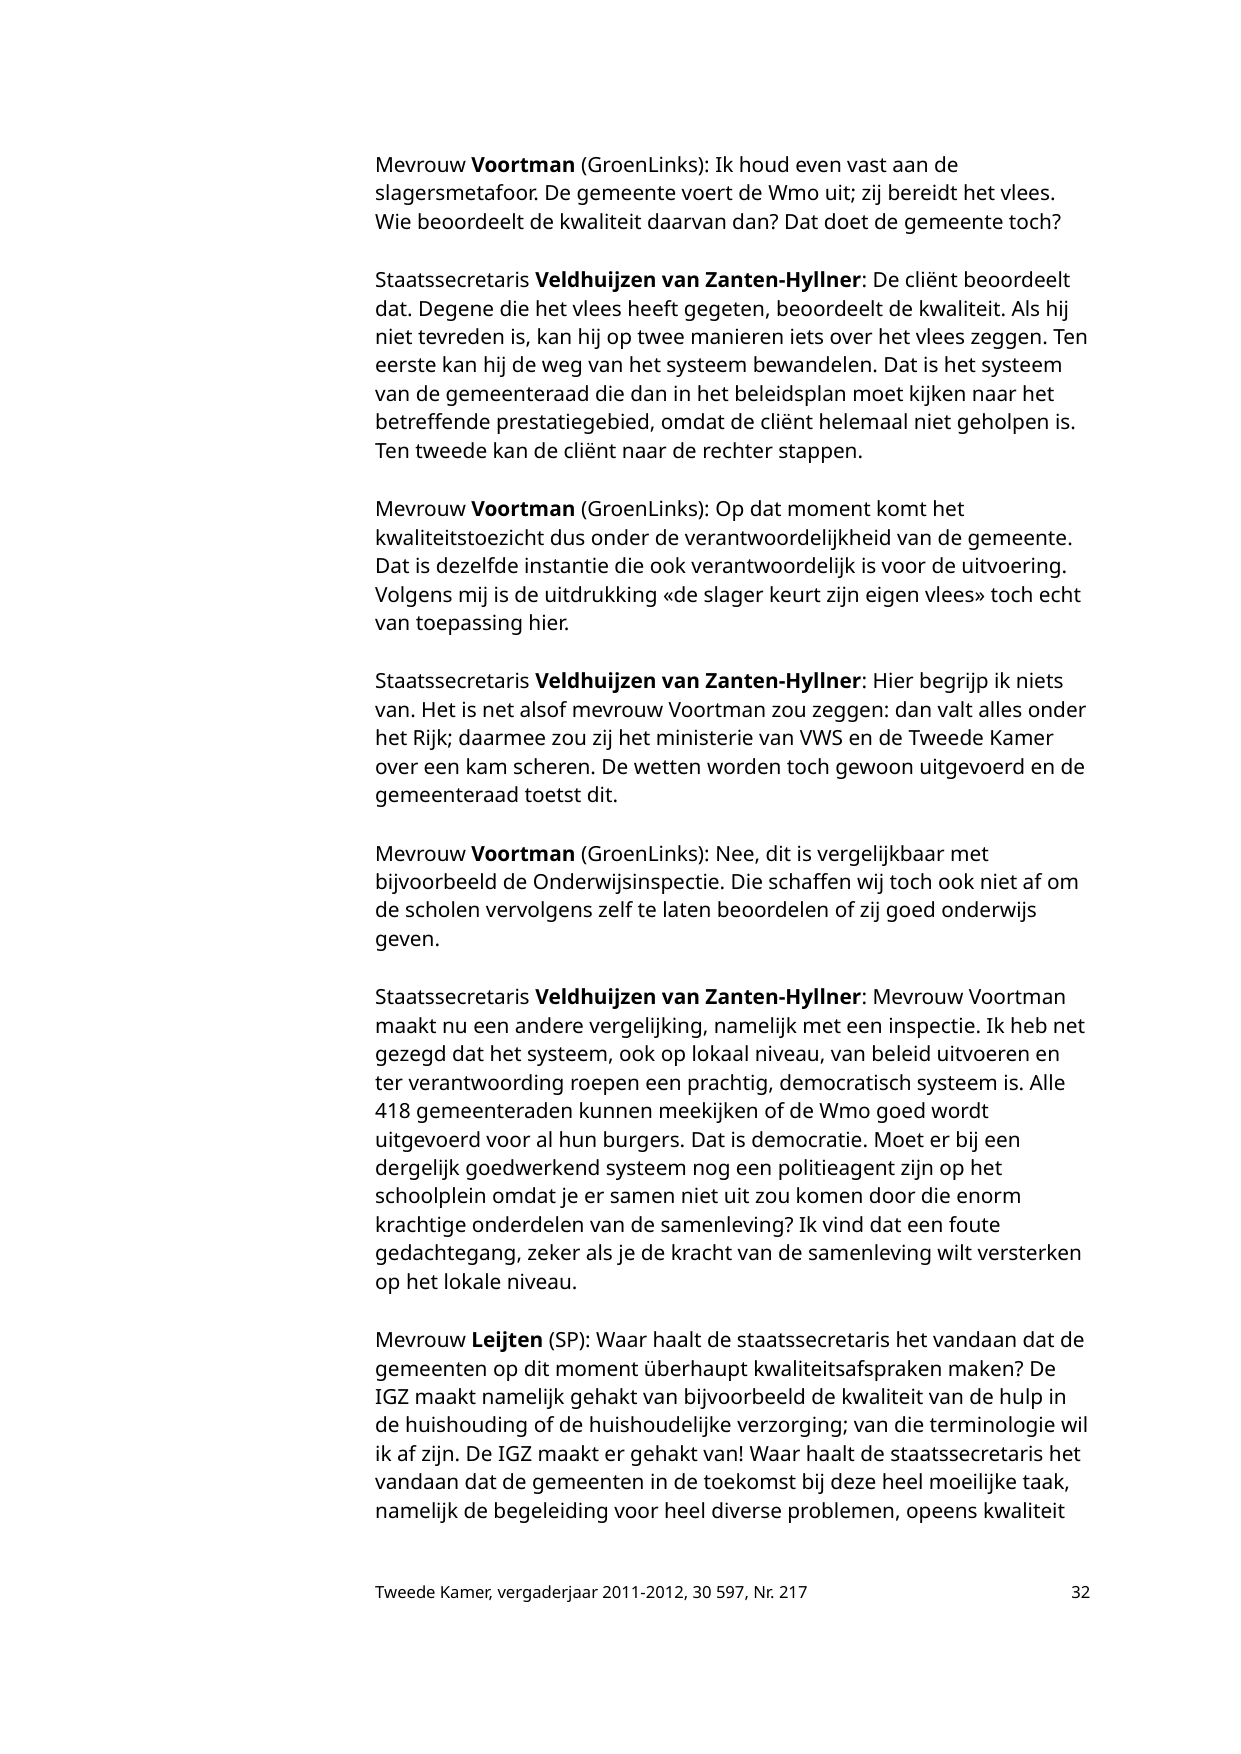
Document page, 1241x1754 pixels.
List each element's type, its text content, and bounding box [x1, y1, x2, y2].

text Mevrouw Voortman (GroenLinks): Ik houd even vast aan de slagersmetafoor. De gemeente voert de Wmo uit; zij bereidt het vlees. Wie beoordeelt de kwaliteit daarvan dan? Dat doet de gemeente toch? [375, 150, 1090, 235]
text Staatssecretaris Veldhuijzen van Zanten-Hyllner: De cliënt beoordeelt dat. Degene die het vlees heeft gegeten, beoordeelt de kwaliteit. Als hij niet tevreden is, kan hij op twee manieren iets over het vlees zeggen. Ten eerste kan hij de weg van het systeem bewandelen. Dat is het systeem van de gemeenteraad die dan in het beleidsplan moet kijken naar het betreffende prestatiegebied, omdat de cliënt helemaal niet geholpen is. Ten tweede kan de cliënt naar de rechter stappen. [375, 265, 1090, 464]
text Staatssecretaris Veldhuijzen van Zanten-Hyllner: Hier begrijp ik niets van. Het is net alsof mevrouw Voortman zou zeggen: dan valt alles onder het Rijk; daarmee zou zij het ministerie van VWS en de Tweede Kamer over een kam scheren. De wetten worden toch gewoon uitgevoerd en de gemeenteraad toetst dit. [375, 667, 1090, 809]
text Mevrouw Voortman (GroenLinks): Nee, dit is vergelijkbaar met bijvoorbeeld de Onderwijsinspectie. Die schaffen wij toch ook niet af om de scholen vervolgens zelf te laten beoordelen of zij goed onderwijs geven. [375, 839, 1090, 952]
text Mevrouw Voortman (GroenLinks): Op dat moment komt het kwaliteitstoezicht dus onder de verantwoordelijkheid van de gemeente. Dat is dezelfde instantie die ook verantwoordelijk is voor de uitvoering. Volgens mij is de uitdrukking «de slager keurt zijn eigen vlees» toch echt van toepassing hier. [375, 494, 1090, 637]
text Mevrouw Leijten (SP): Waar haalt de staatssecretaris het vandaan dat de gemeenten op dit moment überhaupt kwaliteitsafspraken maken? De IGZ maakt namelijk gehakt van bijvoorbeeld de kwaliteit van de hulp in de huishouding of de huishoudelijke verzorging; van die terminologie wil ik af zijn. De IGZ maakt er gehakt van! Waar haalt de staatssecretaris het vandaan dat de gemeenten in de toekomst bij deze heel moeilijke taak, namelijk de begeleiding voor heel diverse problemen, opeens kwaliteit [375, 1325, 1090, 1524]
text Staatssecretaris Veldhuijzen van Zanten-Hyllner: Mevrouw Voortman maakt nu een andere vergelijking, namelijk met een inspectie. Ik heb net gezegd dat het systeem, ook op lokaal niveau, van beleid uitvoeren en ter verantwoording roepen een prachtig, democratisch systeem is. Alle 418 gemeenteraden kunnen meekijken of de Wmo goed wordt uitgevoerd voor al hun burgers. Dat is democratie. Moet er bij een dergelijk goedwerkend systeem nog een politieagent zijn op het schoolplein omdat je er samen niet uit zou komen door die enorm krachtige onderdelen van de samenleving? Ik vind dat een foute gedachtegang, zeker als je de kracht van de samenleving wilt versterken op het lokale niveau. [375, 982, 1090, 1295]
